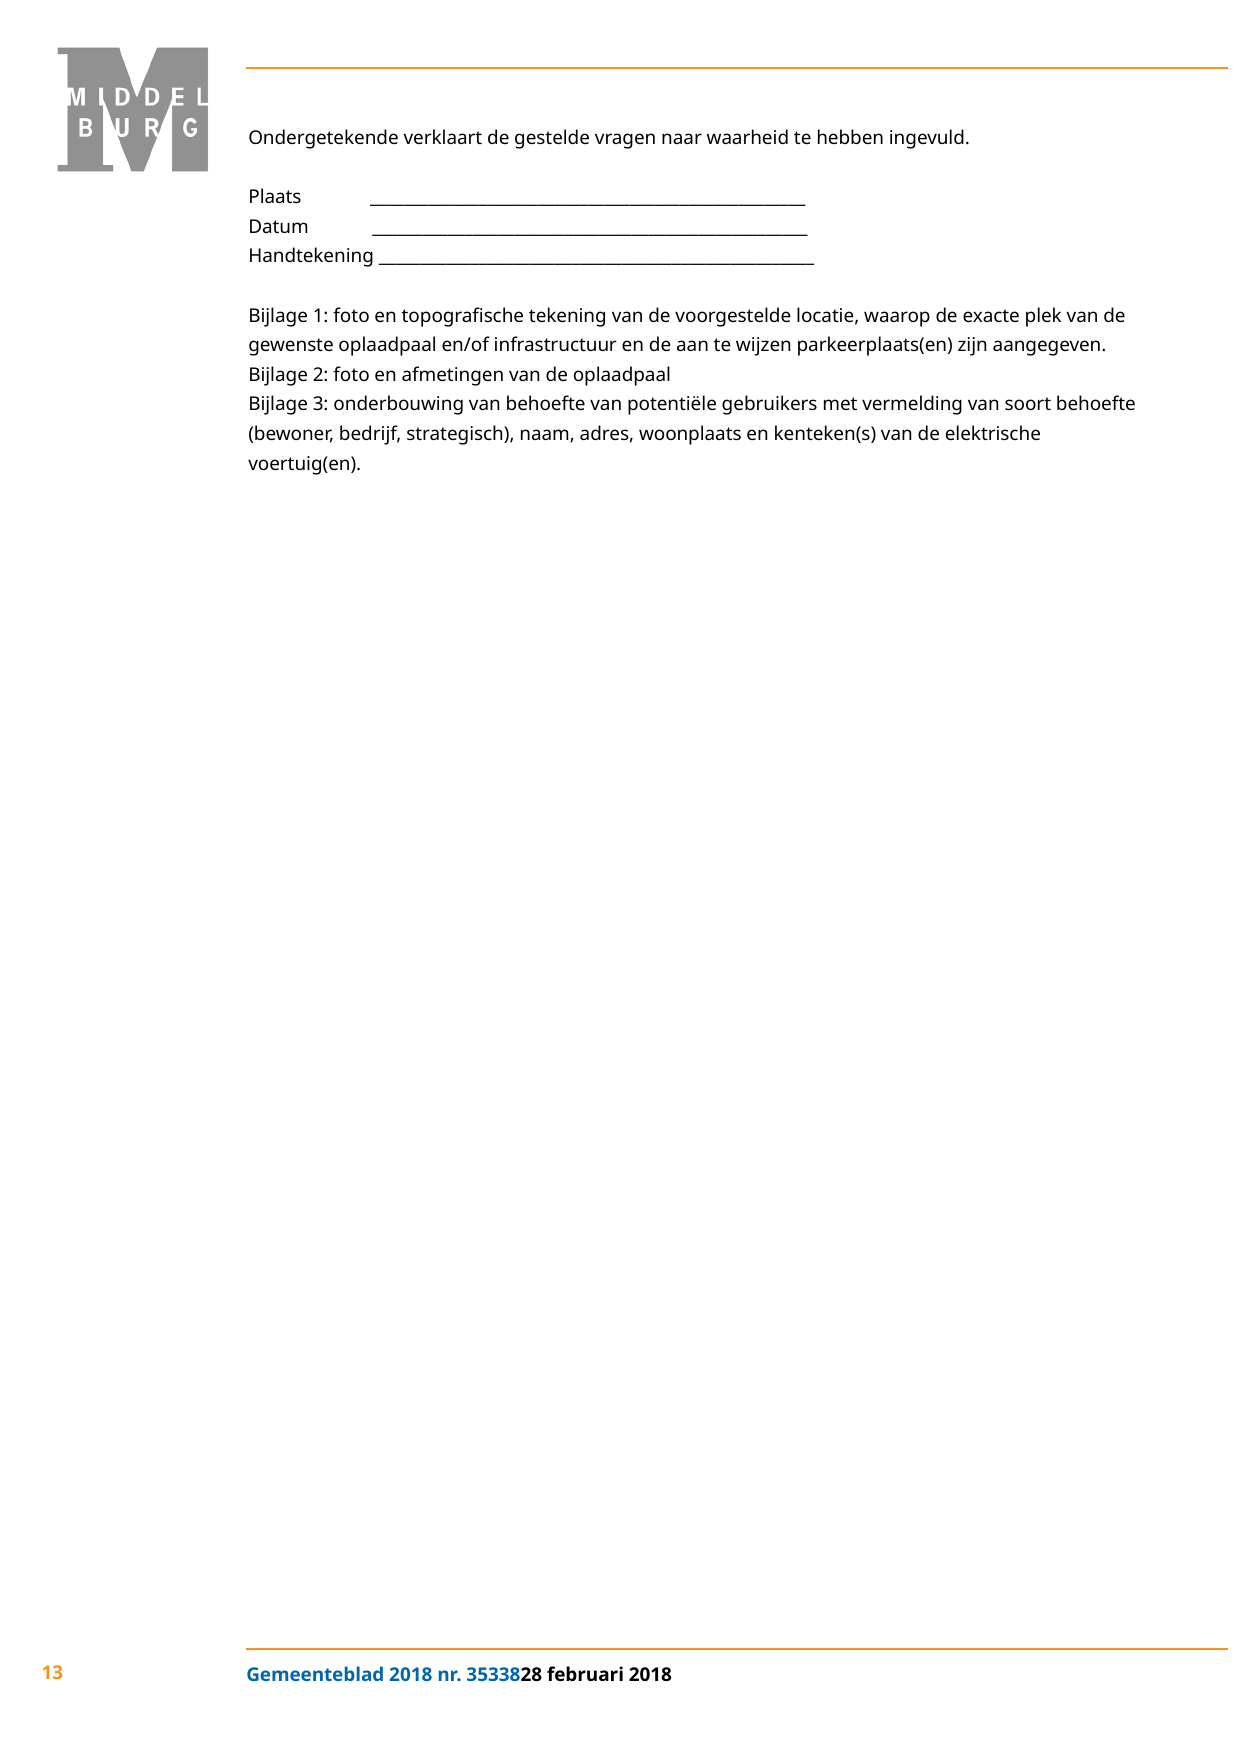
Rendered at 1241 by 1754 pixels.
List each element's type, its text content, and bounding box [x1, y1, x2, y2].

text Datum ____________________________________________________ [248, 213, 1152, 239]
text Handtekening ____________________________________________________ [248, 243, 1152, 268]
text Bijlage 3: onderbouwing van behoefte van potentiële gebruikers met vermelding van soort behoefte (bewoner, bedrijf, strategisch), naam, adres, woonplaats en kenteken(s) van de elektrische voertuig(en). [248, 391, 1152, 476]
text Ondergetekende verklaart de gestelde vragen naar waarheid te hebben ingevuld. [248, 124, 1152, 150]
picture [41, 47, 231, 172]
text Bijlage 2: foto en afmetingen van de oplaadpaal [248, 361, 1152, 387]
text Bijlage 1: foto en topografische tekening van de voorgestelde locatie, waarop de exacte plek van de gewenste oplaadpaal en/of infrastructuur en de aan te wijzen parkeerplaats(en) zijn aangegeven. [248, 302, 1152, 357]
text Plaats ____________________________________________________ [248, 183, 1152, 209]
